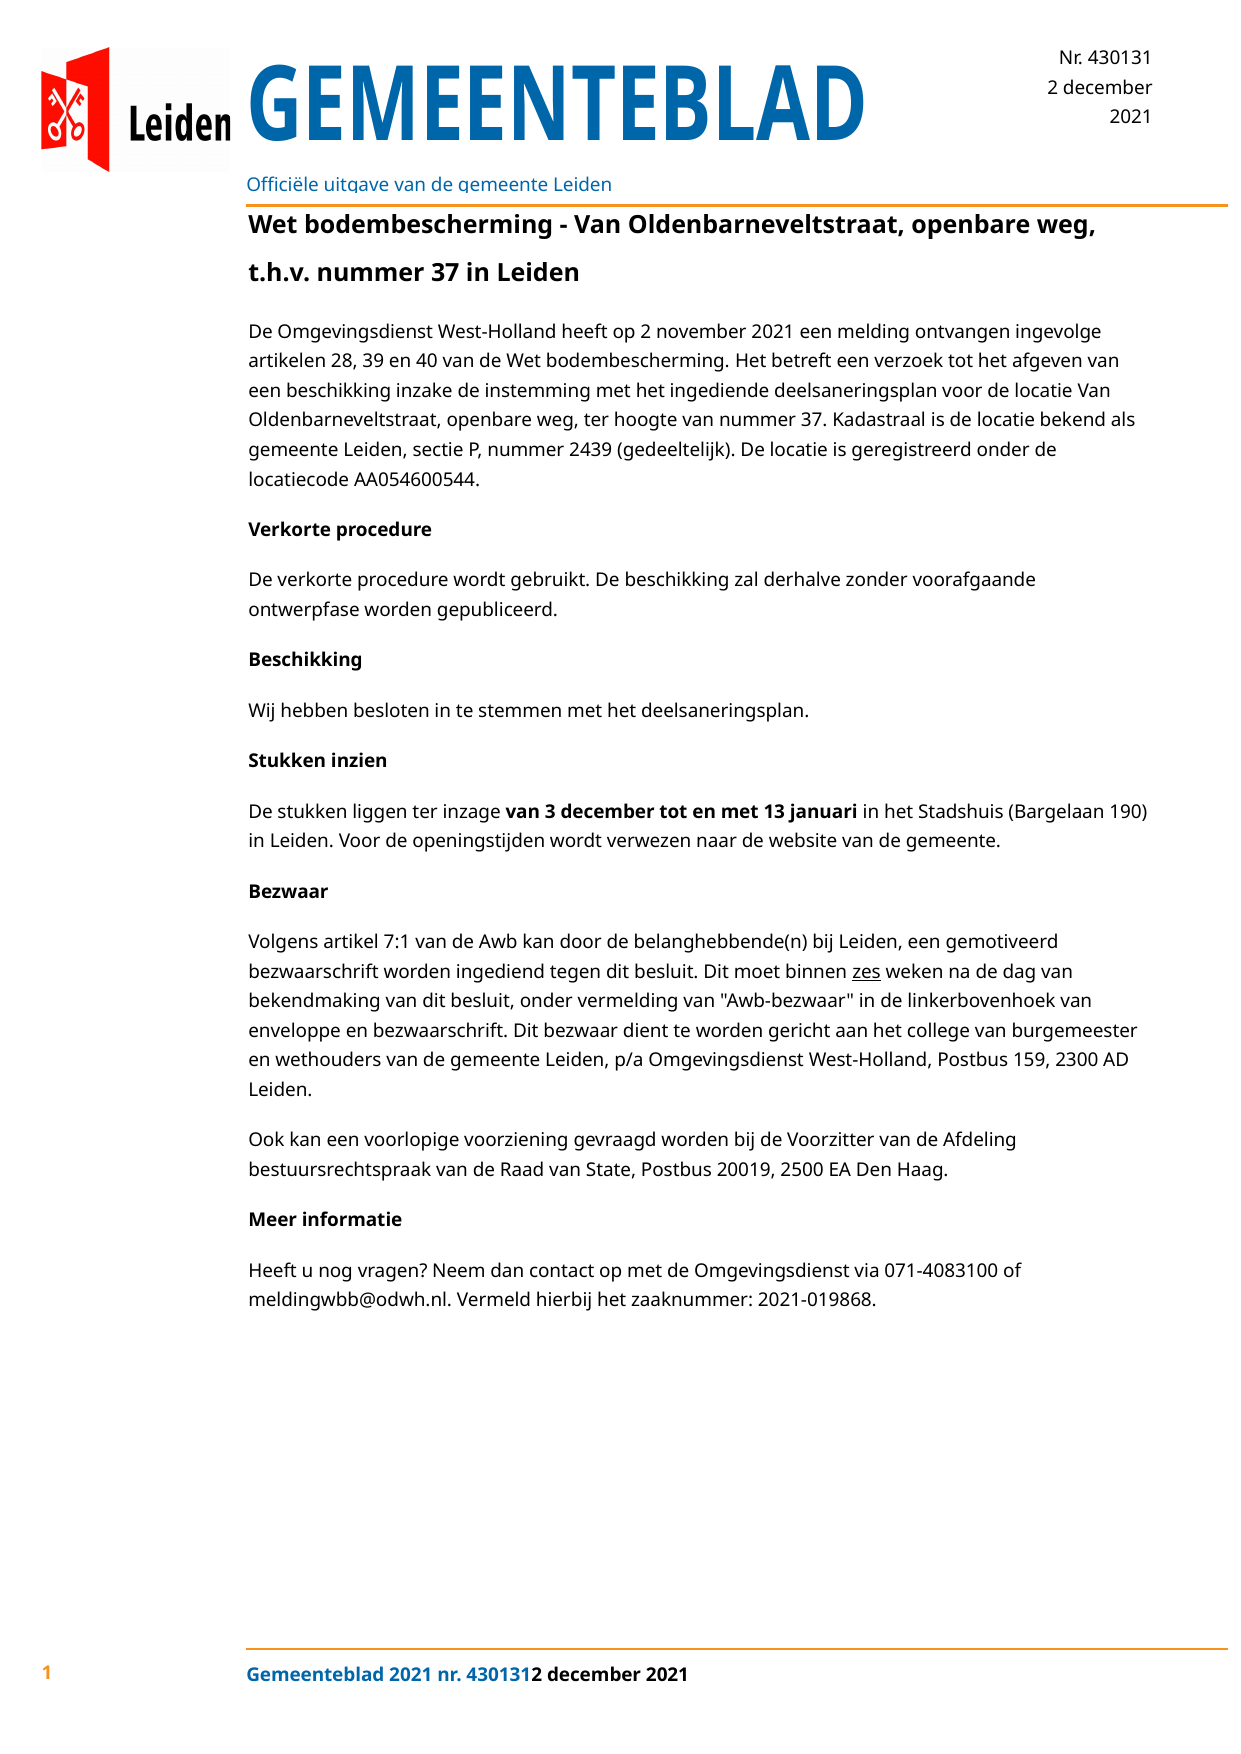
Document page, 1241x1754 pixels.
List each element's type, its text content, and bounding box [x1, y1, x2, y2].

text Heeft u nog vragen? Neem dan contact op met de Omgevingsdienst via 071-4083100 of meldingwbb@odwh.nl. Vermeld hierbij het zaaknummer: 2021-019868. [248, 1257, 1152, 1312]
text Wij hebben besloten in te stemmen met het deelsaneringsplan. [248, 697, 1152, 723]
text De verkorte procedure wordt gebruikt. De beschikking zal derhalve zonder voorafgaande ontwerpfase worden gepubliceerd. [248, 567, 1152, 622]
text Volgens artikel 7:1 van de Awb kan door de belanghebbende(n) bij Leiden, een gemotiveerd bezwaarschrift worden ingediend tegen dit besluit. Dit moet binnen zes weken na de dag van bekendmaking van dit besluit, onder vermelding van "Awb-bezwaar" in de linkerbovenhoek van enveloppe en bezwaarschrift. Dit bezwaar dient te worden gericht aan het college van burgemeester en wethouders van de gemeente Leiden, p/a Omgevingsdienst West-Holland, Postbus 159, 2300 AD Leiden. [248, 928, 1152, 1102]
text Beschikking [248, 647, 1152, 672]
text Wet bodembescherming - Van Oldenbarneveltstraat, openbare weg, t.h.v. nummer 37 in Leiden [248, 207, 1152, 288]
text De stukken liggen ter inzage van 3 december tot en met 13 januari in het Stadshuis (Bargelaan 190) in Leiden. Voor de openingstijden wordt verwezen naar de website van de gemeente. [248, 798, 1152, 853]
text Bezwaar [248, 878, 1152, 904]
text Stukken inzien [248, 747, 1152, 773]
text De Omgevingsdienst West-Holland heeft op 2 november 2021 een melding ontvangen ingevolge artikelen 28, 39 en 40 van de Wet bodembescherming. Het betreft een verzoek tot het afgeven van een beschikking inzake de instemming met het ingediende deelsaneringsplan voor de locatie Van Oldenbarneveltstraat, openbare weg, ter hoogte van nummer 37. Kadastraal is de locatie bekend als gemeente Leiden, sectie P, nummer 2439 (gedeeltelijk). De locatie is geregistreerd onder de locatiecode AA054600544. [248, 318, 1152, 492]
text Verkorte procedure [248, 516, 1152, 542]
text Ook kan een voorlopige voorziening gevraagd worden bij de Voorzitter van de Afdeling bestuursrechtspraak van de Raad van State, Postbus 20019, 2500 EA Den Haag. [248, 1127, 1152, 1182]
text Meer informatie [248, 1207, 1152, 1232]
picture [41, 47, 231, 172]
